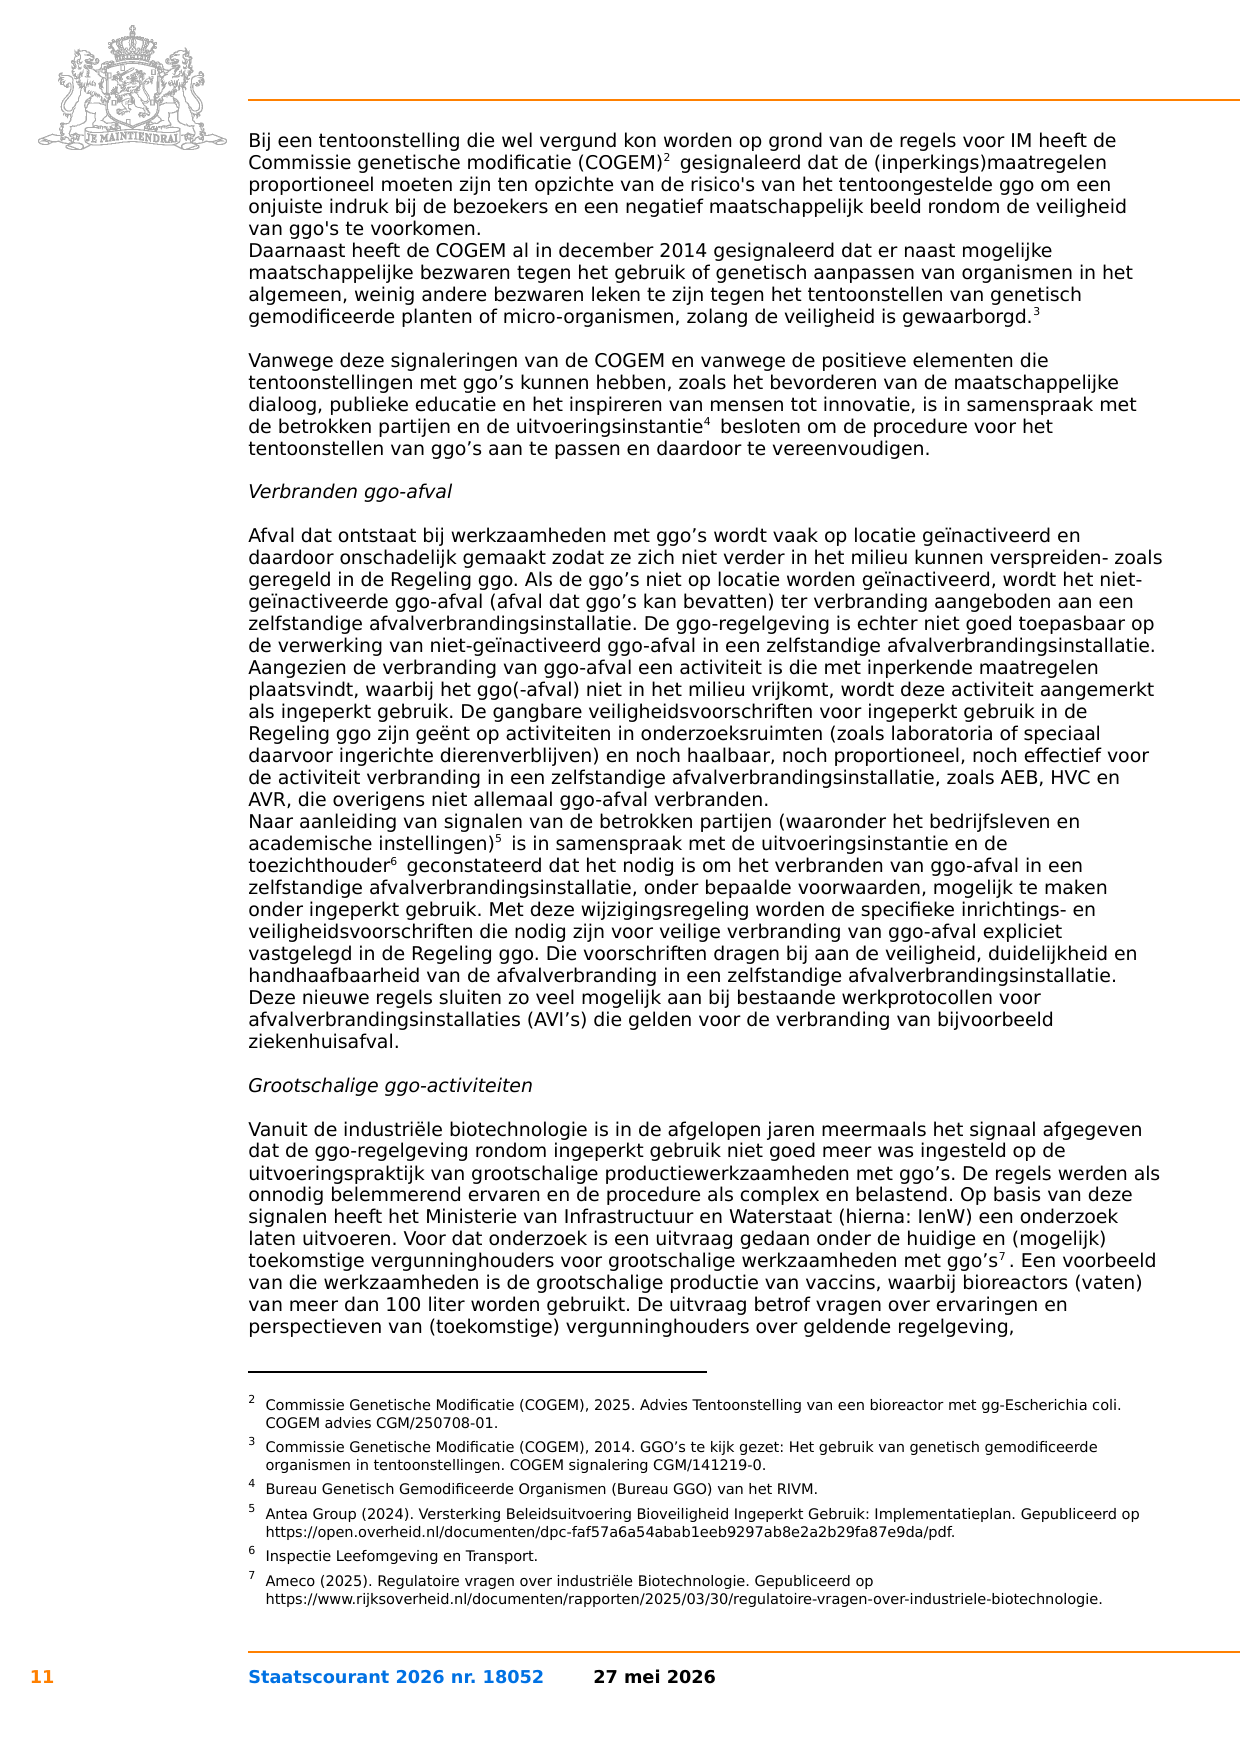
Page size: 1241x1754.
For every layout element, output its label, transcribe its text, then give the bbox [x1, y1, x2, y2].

text Bureau Genetisch Gemodificeerde Organismen (Bureau GGO) van het RIVM. [248, 1477, 1163, 1499]
text Commissie Genetische Modificatie (COGEM), 2025. Advies Tentoonstelling van een bioreactor met gg-Escherichia coli. COGEM advies CGM/250708-01. [248, 1393, 1163, 1432]
subtitle Verbranden ggo-afval [248, 481, 1163, 503]
text Naar aanleiding van signalen van de betrokken partijen (waaronder het bedrijfsleven en academische instellingen) is in samenspraak met de uitvoeringsinstantie en de toezichthouder geconstateerd dat het nodig is om het verbranden van ggo-afval in een zelfstandige afvalverbrandingsinstallatie, onder bepaalde voorwaarden, mogelijk te maken onder ingeperkt gebruik. Met deze wijzigingsregeling worden de specifieke inrichtings- en veiligheidsvoorschriften die nodig zijn voor veilige verbranding van ggo-afval expliciet vastgelegd in de Regeling ggo. Die voorschriften dragen bij aan de veiligheid, duidelijkheid en handhaafbaarheid van de afvalverbranding in een zelfstandige afvalverbrandingsinstallatie. Deze nieuwe regels sluiten zo veel mogelijk aan bij bestaande werkprotocollen voor afvalverbrandingsinstallaties (AVI’s) die gelden voor de verbranding van bijvoorbeeld ziekenhuisafval. [248, 811, 1163, 1053]
text Ameco (2025). Regulatoire vragen over industriële Biotechnologie. Gepubliceerd op https://www.rijksoverheid.nl/documenten/rapporten/2025/03/30/regulatoire-vragen-over-industriele-biotechnologie. [248, 1569, 1163, 1608]
text Vanwege deze signaleringen van de COGEM en vanwege de positieve elementen die tentoonstellingen met ggo’s kunnen hebben, zoals het bevorderen van de maatschappelijke dialoog, publieke educatie en het inspireren van mensen tot innovatie, is in samenspraak met de betrokken partijen en de uitvoeringsinstantie besloten om de procedure voor het tentoonstellen van ggo’s aan te passen en daardoor te vereenvoudigen. [248, 349, 1163, 459]
text Daarnaast heeft de COGEM al in december 2014 gesignaleerd dat er naast mogelijke maatschappelijke bezwaren tegen het gebruik of genetisch aanpassen van organismen in het algemeen, weinig andere bezwaren leken te zijn tegen het tentoonstellen van genetisch gemodificeerde planten of micro-organismen, zolang de veiligheid is gewaarborgd. [248, 240, 1163, 328]
text Antea Group (2024). Versterking Beleidsuitvoering Bioveiligheid Ingeperkt Gebruik: Implementatieplan. Gepubliceerd op https://open.overheid.nl/documenten/dpc-faf57a6a54abab1eeb9297ab8e2a2b29fa87e9da/pdf. [248, 1502, 1163, 1541]
text Commissie Genetische Modificatie (COGEM), 2014. GGO’s te kijk gezet: Het gebruik van genetisch gemodificeerde organismen in tentoonstellingen. COGEM signalering CGM/141219-0. [248, 1435, 1163, 1474]
text Vanuit de industriële biotechnologie is in de afgelopen jaren meermaals het signaal afgegeven dat de ggo-regelgeving rondom ingeperkt gebruik niet goed meer was ingesteld op de uitvoeringspraktijk van grootschalige productiewerkzaamheden met ggo’s. De regels werden als onnodig belemmerend ervaren en de procedure als complex en belastend. Op basis van deze signalen heeft het Ministerie van Infrastructuur en Waterstaat (hierna: IenW) een onderzoek laten uitvoeren. Voor dat onderzoek is een uitvraag gedaan onder de huidige en (mogelijk) toekomstige vergunninghouders voor grootschalige werkzaamheden met ggo’s. Een voorbeeld van die werkzaamheden is de grootschalige productie van vaccins, waarbij bioreactors (vaten) van meer dan 100 liter worden gebruikt. De uitvraag betrof vragen over ervaringen en perspectieven van (toekomstige) vergunninghouders over geldende regelgeving, [248, 1118, 1163, 1338]
text Afval dat ontstaat bij werkzaamheden met ggo’s wordt vaak op locatie geïnactiveerd en daardoor onschadelijk gemaakt zodat ze zich niet verder in het milieu kunnen verspreiden- zoals geregeld in de Regeling ggo. Als de ggo’s niet op locatie worden geïnactiveerd, wordt het niet-geïnactiveerde ggo-afval (afval dat ggo’s kan bevatten) ter verbranding aangeboden aan een zelfstandige afvalverbrandingsinstallatie. De ggo-regelgeving is echter niet goed toepasbaar op de verwerking van niet-geïnactiveerd ggo-afval in een zelfstandige afvalverbrandingsinstallatie. Aangezien de verbranding van ggo-afval een activiteit is die met inperkende maatregelen plaatsvindt, waarbij het ggo(-afval) niet in het milieu vrijkomt, wordt deze activiteit aangemerkt als ingeperkt gebruik. De gangbare veiligheidsvoorschriften voor ingeperkt gebruik in de Regeling ggo zijn geënt op activiteiten in onderzoeksruimten (zoals laboratoria of speciaal daarvoor ingerichte dierenverblijven) en noch haalbaar, noch proportioneel, noch effectief voor de activiteit verbranding in een zelfstandige afvalverbrandingsinstallatie, zoals AEB, HVC en AVR, die overigens niet allemaal ggo-afval verbranden. [248, 525, 1163, 811]
subtitle Grootschalige ggo-activiteiten [248, 1074, 1163, 1097]
picture [38, 25, 227, 150]
text Bij een tentoonstelling die wel vergund kon worden op grond van de regels voor IM heeft de Commissie genetische modificatie (COGEM) gesignaleerd dat de (inperkings)maatregelen proportioneel moeten zijn ten opzichte van de risico's van het tentoongestelde ggo om een onjuiste indruk bij de bezoekers en een negatief maatschappelijk beeld rondom de veiligheid van ggo's te voorkomen. [248, 130, 1163, 240]
text Inspectie Leefomgeving en Transport. [248, 1544, 1163, 1566]
